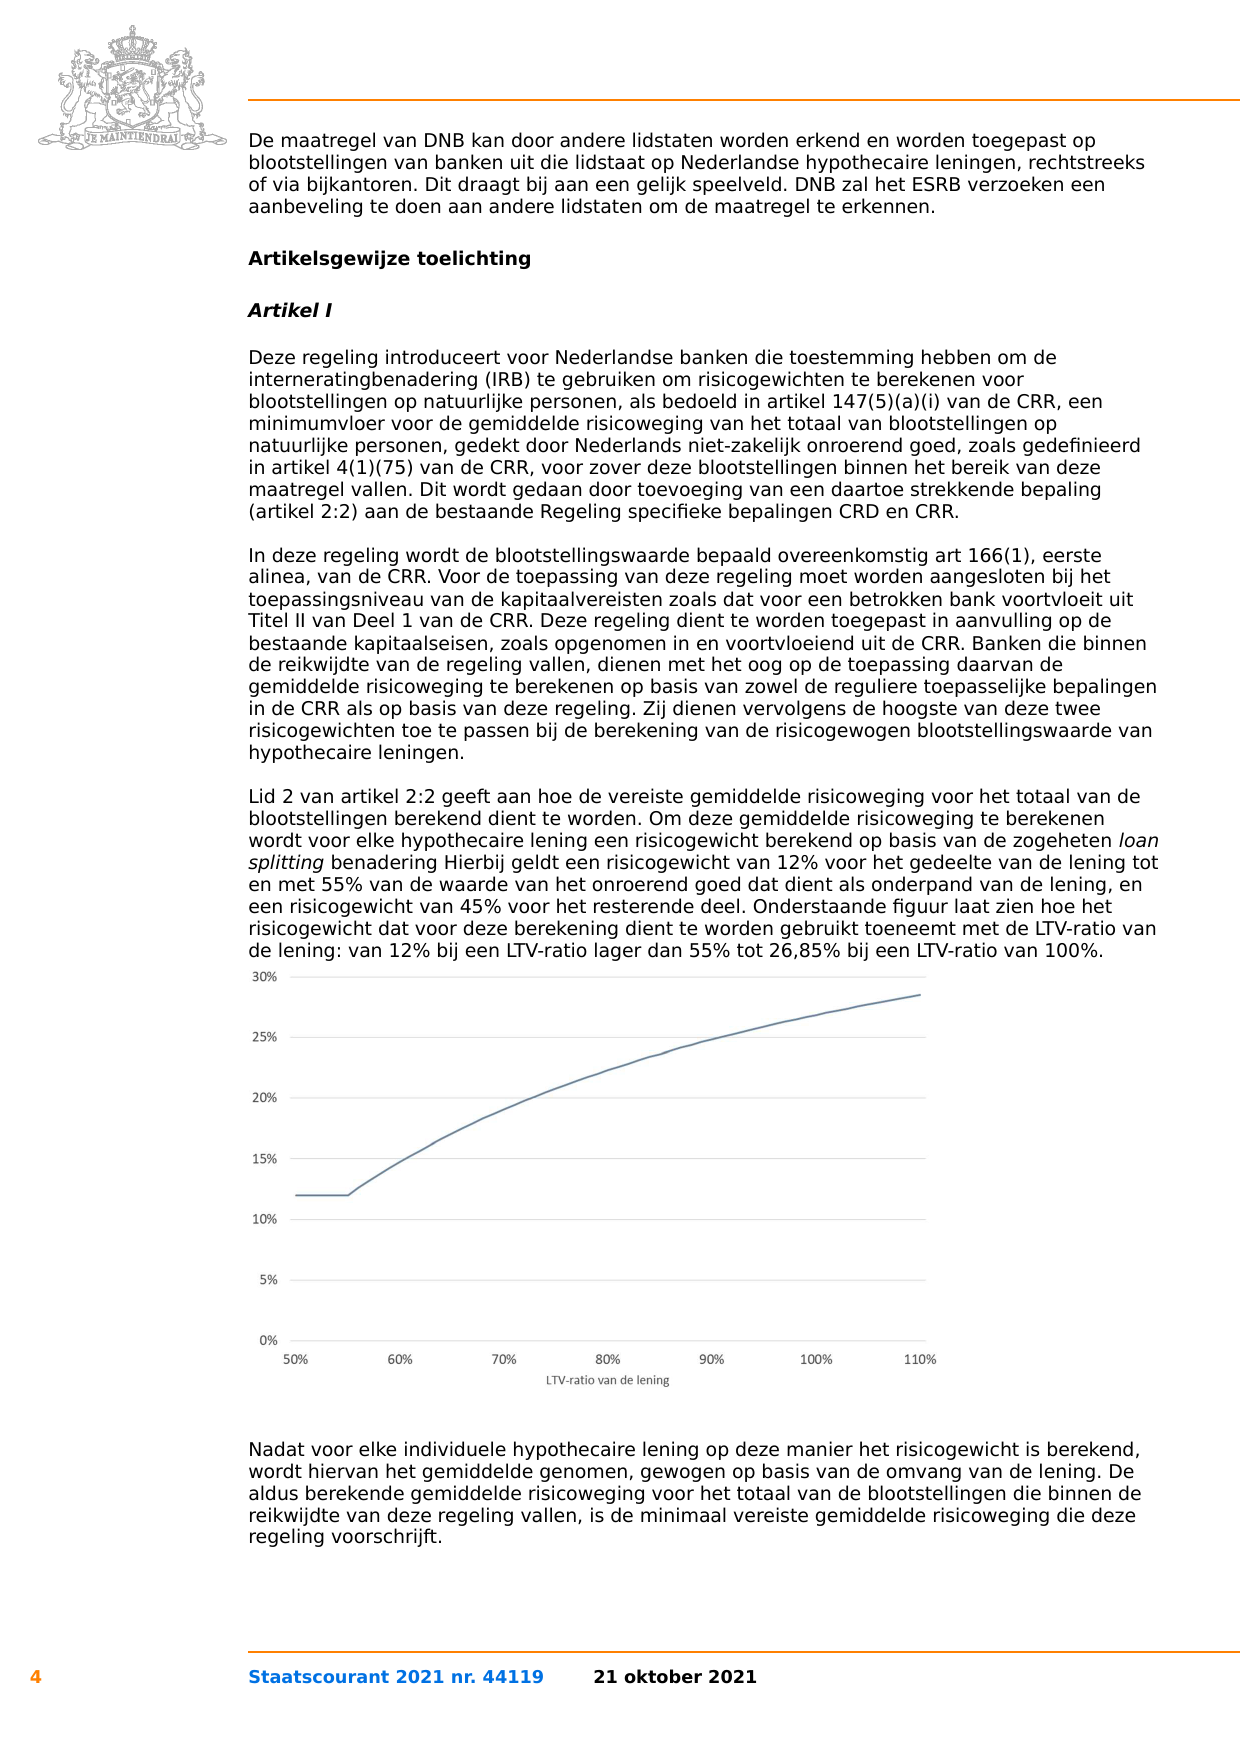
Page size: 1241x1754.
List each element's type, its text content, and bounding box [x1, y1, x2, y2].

text In deze regeling wordt de blootstellingswaarde bepaald overeenkomstig art 166(1), eerste alinea, van de CRR. Voor de toepassing van deze regeling moet worden aangesloten bij het toepassingsniveau van de kapitaalvereisten zoals dat voor een betrokken bank voortvloeit uit Titel II van Deel 1 van de CRR. Deze regeling dient te worden toegepast in aanvulling op de bestaande kapitaalseisen, zoals opgenomen in en voortvloeiend uit de CRR. Banken die binnen de reikwijdte van de regeling vallen, dienen met het oog op de toepassing daarvan de gemiddelde risicoweging te berekenen op basis van zowel de reguliere toepasselijke bepalingen in de CRR als op basis van deze regeling. Zij dienen vervolgens de hoogste van deze twee risicogewichten toe te passen bij de berekening van de risicogewogen blootstellingswaarde van hypothecaire leningen. [248, 544, 1163, 764]
text Deze regeling introduceert voor Nederlandse banken die toestemming hebben om de interneratingbenadering (IRB) te gebruiken om risicogewichten te berekenen voor blootstellingen op natuurlijke personen, als bedoeld in artikel 147(5)(a)(i) van de CRR, een minimumvloer voor de gemiddelde risicoweging van het totaal van blootstellingen op natuurlijke personen, gedekt door Nederlands niet-zakelijk onroerend goed, zoals gedefinieerd in artikel 4(1)(75) van de CRR, voor zover deze blootstellingen binnen het bereik van deze maatregel vallen. Dit wordt gedaan door toevoeging van een daartoe strekkende bepaling (artikel 2:2) aan de bestaande Regeling specifieke bepalingen CRD en CRR. [248, 347, 1163, 523]
subtitle Artikel I [248, 300, 1163, 322]
text De maatregel van DNB kan door andere lidstaten worden erkend en worden toegepast op blootstellingen van banken uit die lidstaat op Nederlandse hypothecaire leningen, rechtstreeks of via bijkantoren. Dit draagt bij aan een gelijk speelveld. DNB zal het ESRB verzoeken een aanbeveling te doen aan andere lidstaten om de maatregel te erkennen. [248, 130, 1163, 218]
text Lid 2 van artikel 2:2 geeft aan hoe de vereiste gemiddelde risicoweging voor het totaal van de blootstellingen berekend dient te worden. Om deze gemiddelde risicoweging te berekenen wordt voor elke hypothecaire lening een risicogewicht berekend op basis van de zogeheten loan splitting benadering Hierbij geldt een risicogewicht van 12% voor het gedeelte van de lening tot en met 55% van de waarde van het onroerend goed dat dient als onderpand van de lening, en een risicogewicht van 45% voor het resterende deel. Onderstaande figuur laat zien hoe het risicogewicht dat voor deze berekening dient te worden gebruikt toeneemt met de LTV-ratio van de lening: van 12% bij een LTV-ratio lager dan 55% tot 26,85% bij een LTV-ratio van 100%. [248, 786, 1163, 1417]
subtitle Artikelsgewijze toelichting [248, 248, 1163, 270]
picture [38, 25, 227, 150]
picture [248, 962, 945, 1417]
text Nadat voor elke individuele hypothecaire lening op deze manier het risicogewicht is berekend, wordt hiervan het gemiddelde genomen, gewogen op basis van de omvang van de lening. De aldus berekende gemiddelde risicoweging voor het totaal van de blootstellingen die binnen de reikwijdte van deze regeling vallen, is de minimaal vereiste gemiddelde risicoweging die deze regeling voorschrijft. [248, 1438, 1163, 1548]
